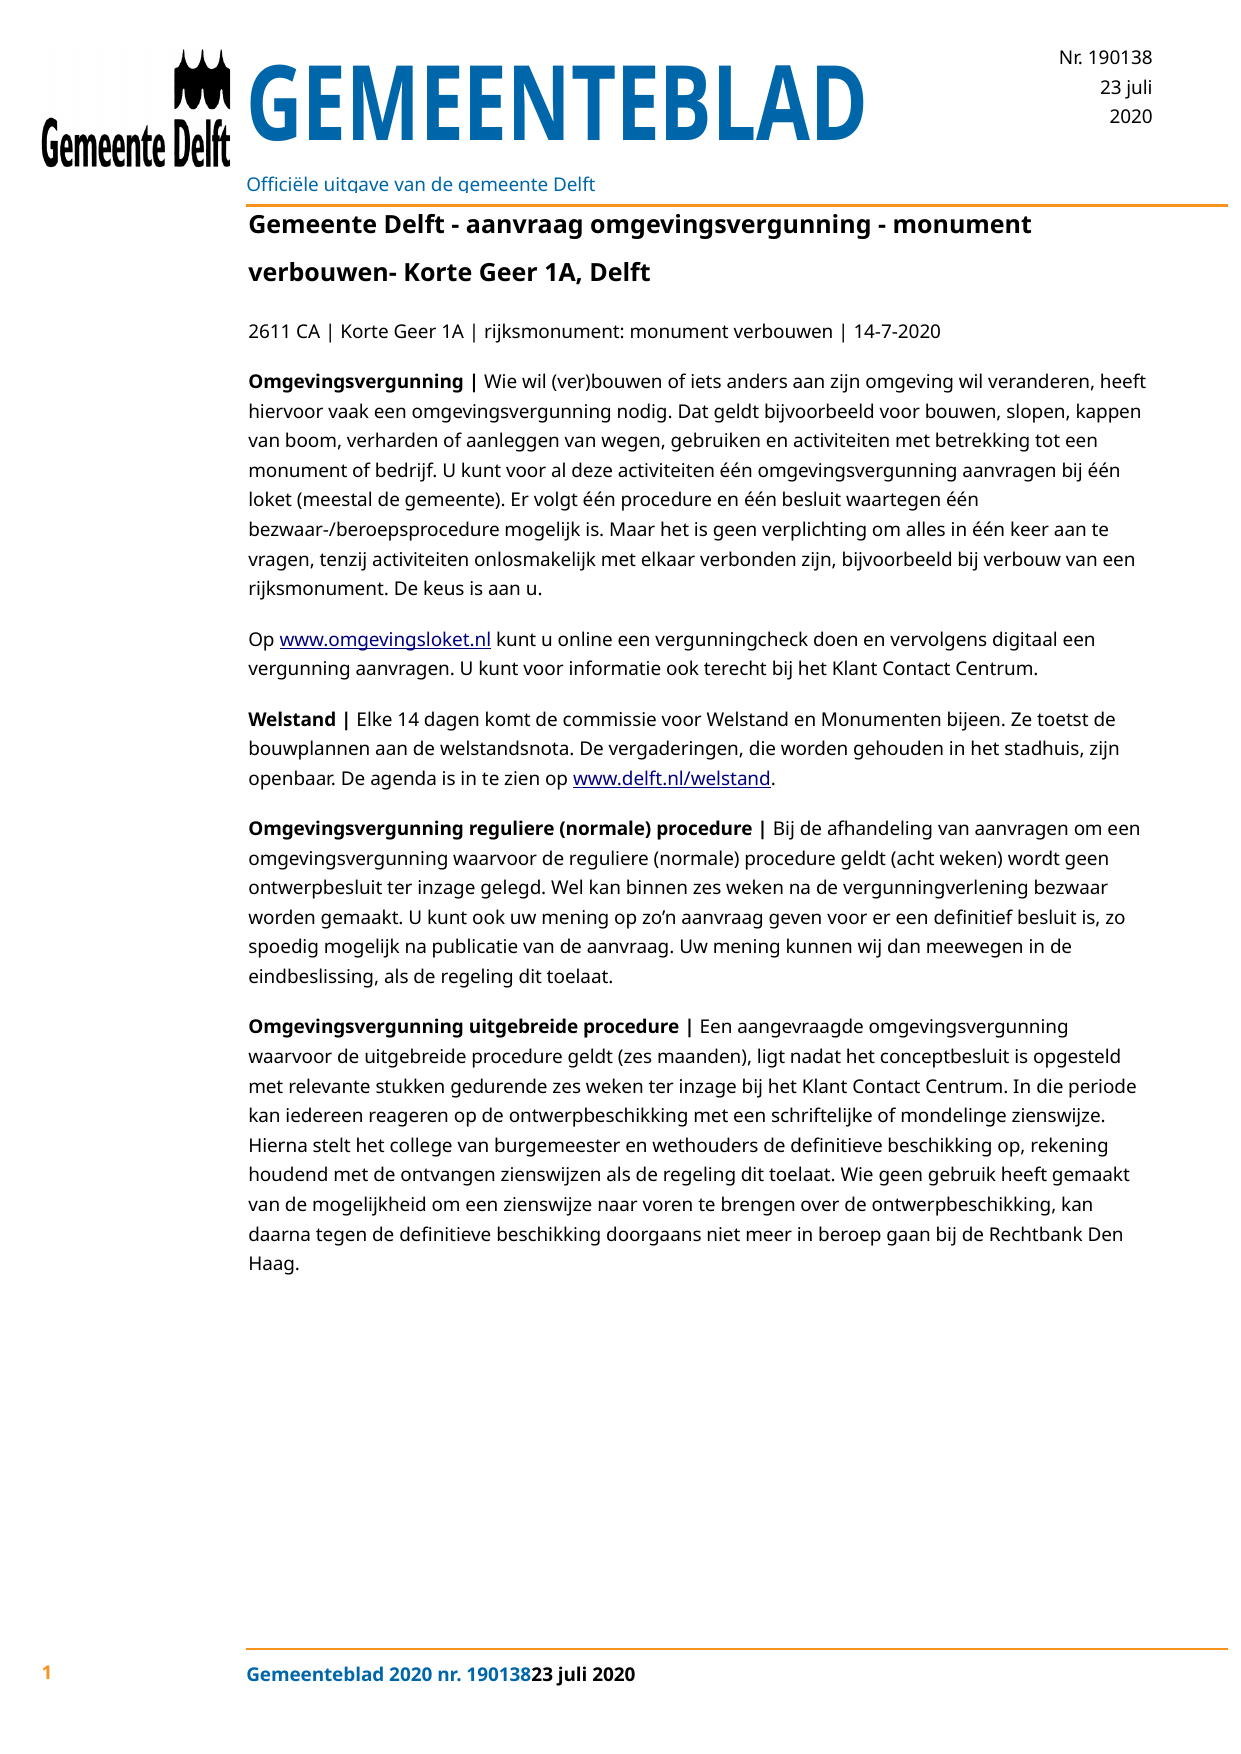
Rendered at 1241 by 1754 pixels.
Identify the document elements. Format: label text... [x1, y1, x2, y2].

text Gemeente Delft - aanvraag omgevingsvergunning - monument verbouwen- Korte Geer 1A, Delft [248, 207, 1152, 288]
text Omgevingsvergunning | Wie wil (ver)bouwen of iets anders aan zijn omgeving wil veranderen, heeft hiervoor vaak een omgevingsvergunning nodig. Dat geldt bijvoorbeeld voor bouwen, slopen, kappen van boom, verharden of aanleggen van wegen, gebruiken en activiteiten met betrekking tot een monument of bedrijf. U kunt voor al deze activiteiten één omgevingsvergunning aanvragen bij één loket (meestal de gemeente). Er volgt één procedure en één besluit waartegen één bezwaar-/beroepsprocedure mogelijk is. Maar het is geen verplichting om alles in één keer aan te vragen, tenzij activiteiten onlosmakelijk met elkaar verbonden zijn, bijvoorbeeld bij verbouw van een rijksmonument. De keus is aan u. [248, 368, 1152, 601]
text Omgevingsvergunning uitgebreide procedure | Een aangevraagde omgevingsvergunning waarvoor de uitgebreide procedure geldt (zes maanden), ligt nadat het conceptbesluit is opgesteld met relevante stukken gedurende zes weken ter inzage bij het Klant Contact Centrum. In die periode kan iedereen reageren op de ontwerpbeschikking met een schriftelijke of mondelinge zienswijze. Hierna stelt het college van burgemeester en wethouders de definitieve beschikking op, rekening houdend met de ontvangen zienswijzen als de regeling dit toelaat. Wie geen gebruik heeft gemaakt van de mogelijkheid om een zienswijze naar voren te brengen over de ontwerpbeschikking, kan daarna tegen de definitieve beschikking doorgaans niet meer in beroep gaan bij de Rechtbank Den Haag. [248, 1014, 1152, 1276]
text 2611 CA | Korte Geer 1A | rijksmonument: monument verbouwen | 14-7-2020 [248, 318, 1152, 344]
text Omgevingsvergunning reguliere (normale) procedure | Bij de afhandeling van aanvragen om een omgevingsvergunning waarvoor de reguliere (normale) procedure geldt (acht weken) wordt geen ontwerpbesluit ter inzage gelegd. Wel kan binnen zes weken na de vergunningverlening bezwaar worden gemaakt. U kunt ook uw mening op zo’n aanvraag geven voor er een definitief besluit is, zo spoedig mogelijk na publicatie van de aanvraag. Uw mening kunnen wij dan meewegen in de eindbeslissing, als de regeling dit toelaat. [248, 815, 1152, 989]
text Op www.omgevingsloket.nl kunt u online een vergunningcheck doen en vervolgens digitaal een vergunning aanvragen. U kunt voor informatie ook terecht bij het Klant Contact Centrum. [248, 626, 1152, 681]
picture [41, 47, 231, 172]
text Welstand | Elke 14 dagen komt de commissie voor Welstand en Monumenten bijeen. Ze toetst de bouwplannen aan de welstandsnota. De vergaderingen, die worden gehouden in het stadhuis, zijn openbaar. De agenda is in te zien op www.delft.nl/welstand. [248, 706, 1152, 791]
